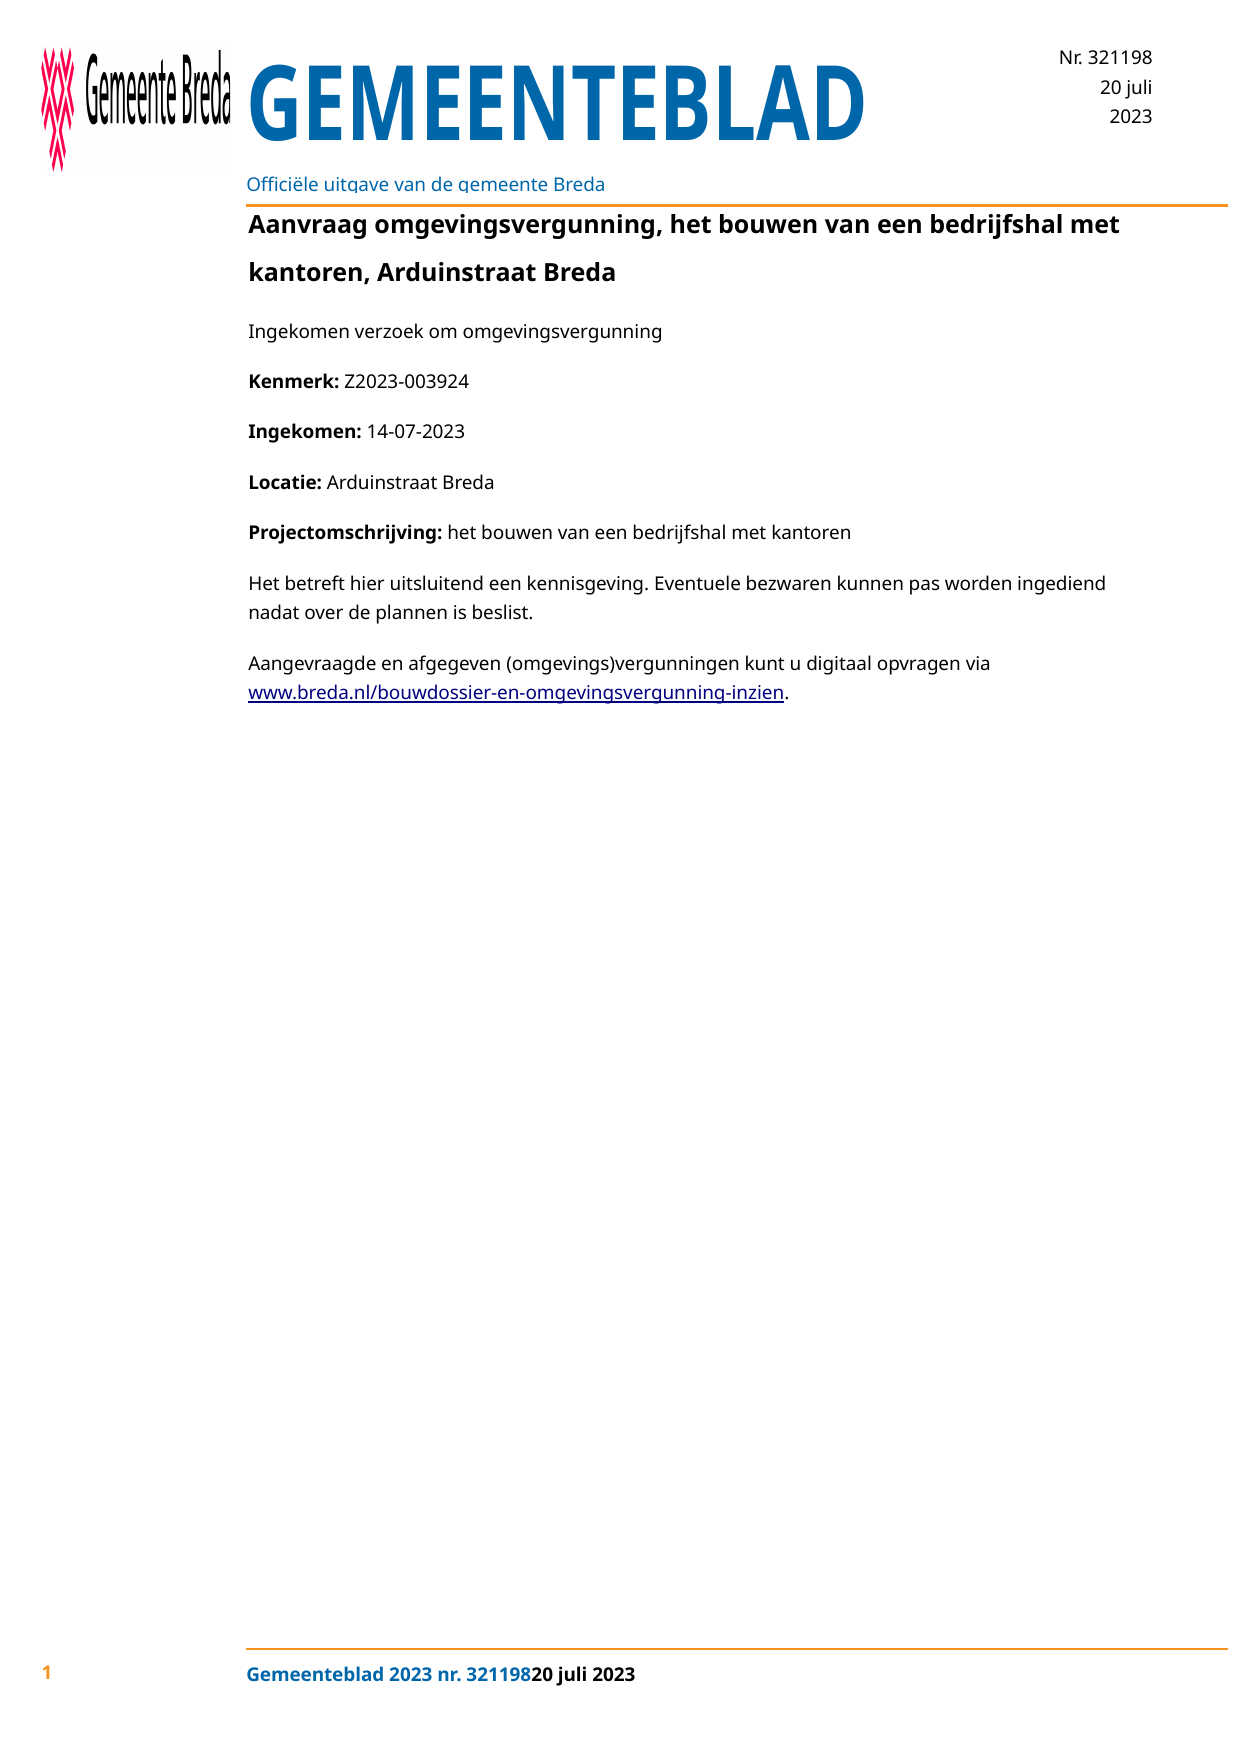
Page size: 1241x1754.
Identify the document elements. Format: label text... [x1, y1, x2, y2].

text Aangevraagde en afgegeven (omgevings)vergunningen kunt u digitaal opvragen via www.breda.nl/bouwdossier-en-omgevingsvergunning-inzien. [248, 650, 1152, 705]
text Het betreft hier uitsluitend een kennisgeving. Eventuele bezwaren kunnen pas worden ingediend nadat over de plannen is beslist. [248, 570, 1152, 625]
text Aanvraag omgevingsvergunning, het bouwen van een bedrijfshal met kantoren, Arduinstraat Breda [248, 207, 1152, 288]
text Ingekomen: 14-07-2023 [248, 419, 1152, 444]
text Projectomschrijving: het bouwen van een bedrijfshal met kantoren [248, 519, 1152, 545]
picture [41, 47, 231, 172]
text Ingekomen verzoek om omgevingsvergunning [248, 318, 1152, 344]
text Locatie: Arduinstraat Breda [248, 469, 1152, 495]
text Kenmerk: Z2023-003924 [248, 368, 1152, 394]
